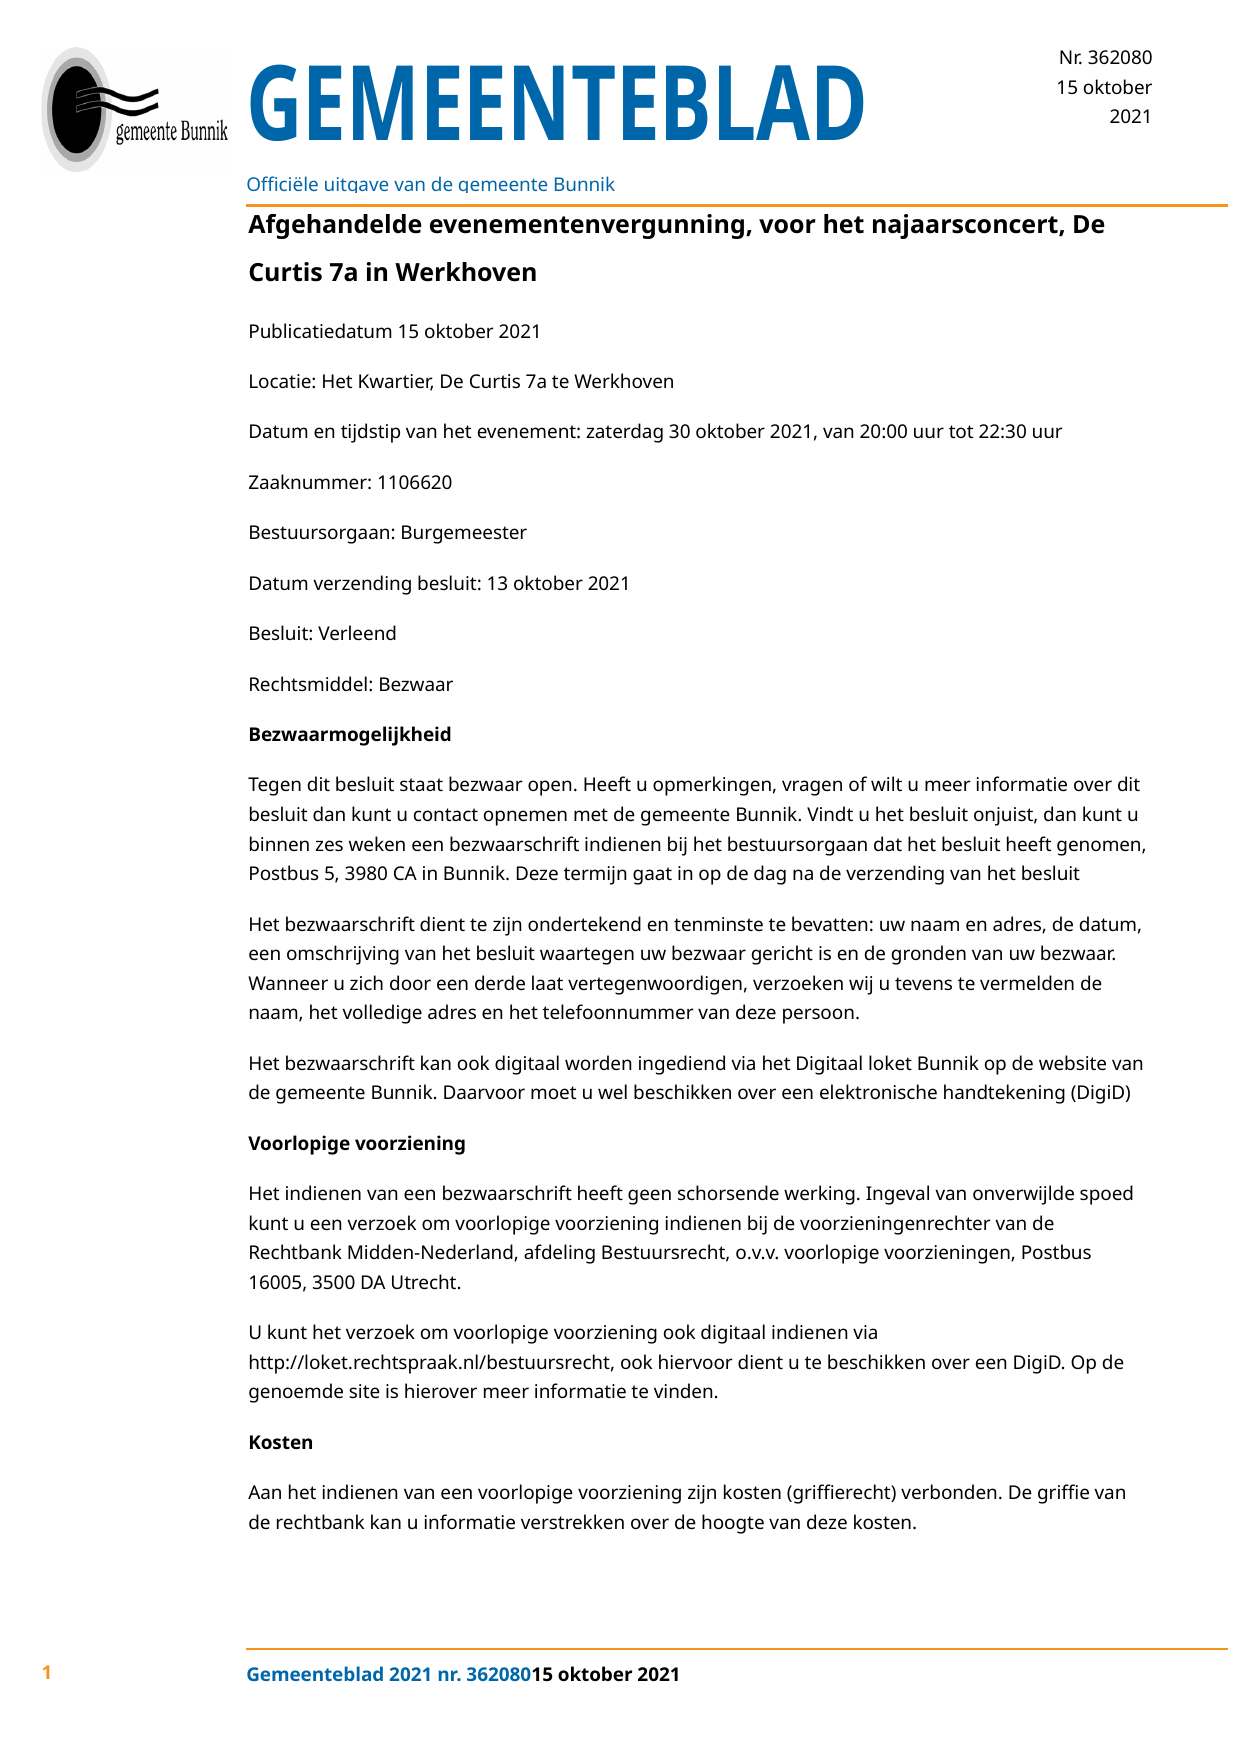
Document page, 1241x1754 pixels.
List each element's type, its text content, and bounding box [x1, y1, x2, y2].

text Tegen dit besluit staat bezwaar open. Heeft u opmerkingen, vragen of wilt u meer informatie over dit besluit dan kunt u contact opnemen met de gemeente Bunnik. Vindt u het besluit onjuist, dan kunt u binnen zes weken een bezwaarschrift indienen bij het bestuursorgaan dat het besluit heeft genomen, Postbus 5, 3980 CA in Bunnik. Deze termijn gaat in op de dag na de verzending van het besluit [248, 772, 1152, 886]
text Bezwaarmogelijkheid [248, 721, 1152, 747]
text Kosten [248, 1429, 1152, 1455]
text Het indienen van een bezwaarschrift heeft geen schorsende werking. Ingeval van onverwijlde spoed kunt u een verzoek om voorlopige voorziening indienen bij de voorzieningenrechter van de Rechtbank Midden-Nederland, afdeling Bestuursrecht, o.v.v. voorlopige voorzieningen, Postbus 16005, 3500 DA Utrecht. [248, 1180, 1152, 1295]
text U kunt het verzoek om voorlopige voorziening ook digitaal indienen via http://loket.rechtspraak.nl/bestuursrecht, ook hiervoor dient u te beschikken over een DigiD. Op de genoemde site is hierover meer informatie te vinden. [248, 1319, 1152, 1404]
text Aan het indienen van een voorlopige voorziening zijn kosten (griffierecht) verbonden. De griffie van de rechtbank kan u informatie verstrekken over de hoogte van deze kosten. [248, 1479, 1152, 1535]
text Datum en tijdstip van het evenement: zaterdag 30 oktober 2021, van 20:00 uur tot 22:30 uur [248, 419, 1152, 444]
text Besluit: Verleend [248, 620, 1152, 646]
text Zaaknummer: 1106620 [248, 469, 1152, 495]
text Het bezwaarschrift kan ook digitaal worden ingediend via het Digitaal loket Bunnik op de website van de gemeente Bunnik. Daarvoor moet u wel beschikken over een elektronische handtekening (DigiD) [248, 1050, 1152, 1105]
text Voorlopige voorziening [248, 1130, 1152, 1156]
text Publicatiedatum 15 oktober 2021 [248, 318, 1152, 344]
text Bestuursorgaan: Burgemeester [248, 519, 1152, 545]
text Het bezwaarschrift dient te zijn ondertekend en tenminste te bevatten: uw naam en adres, de datum, een omschrijving van het besluit waartegen uw bezwaar gericht is en de gronden van uw bezwaar. Wanneer u zich door een derde laat vertegenwoordigen, verzoeken wij u tevens te vermelden de naam, het volledige adres en het telefoonnummer van deze persoon. [248, 911, 1152, 1025]
text Rechtsmiddel: Bezwaar [248, 671, 1152, 697]
text Datum verzending besluit: 13 oktober 2021 [248, 570, 1152, 596]
text Locatie: Het Kwartier, De Curtis 7a te Werkhoven [248, 368, 1152, 394]
text Afgehandelde evenementenvergunning, voor het najaarsconcert, De Curtis 7a in Werkhoven [248, 207, 1152, 288]
picture [41, 47, 231, 172]
